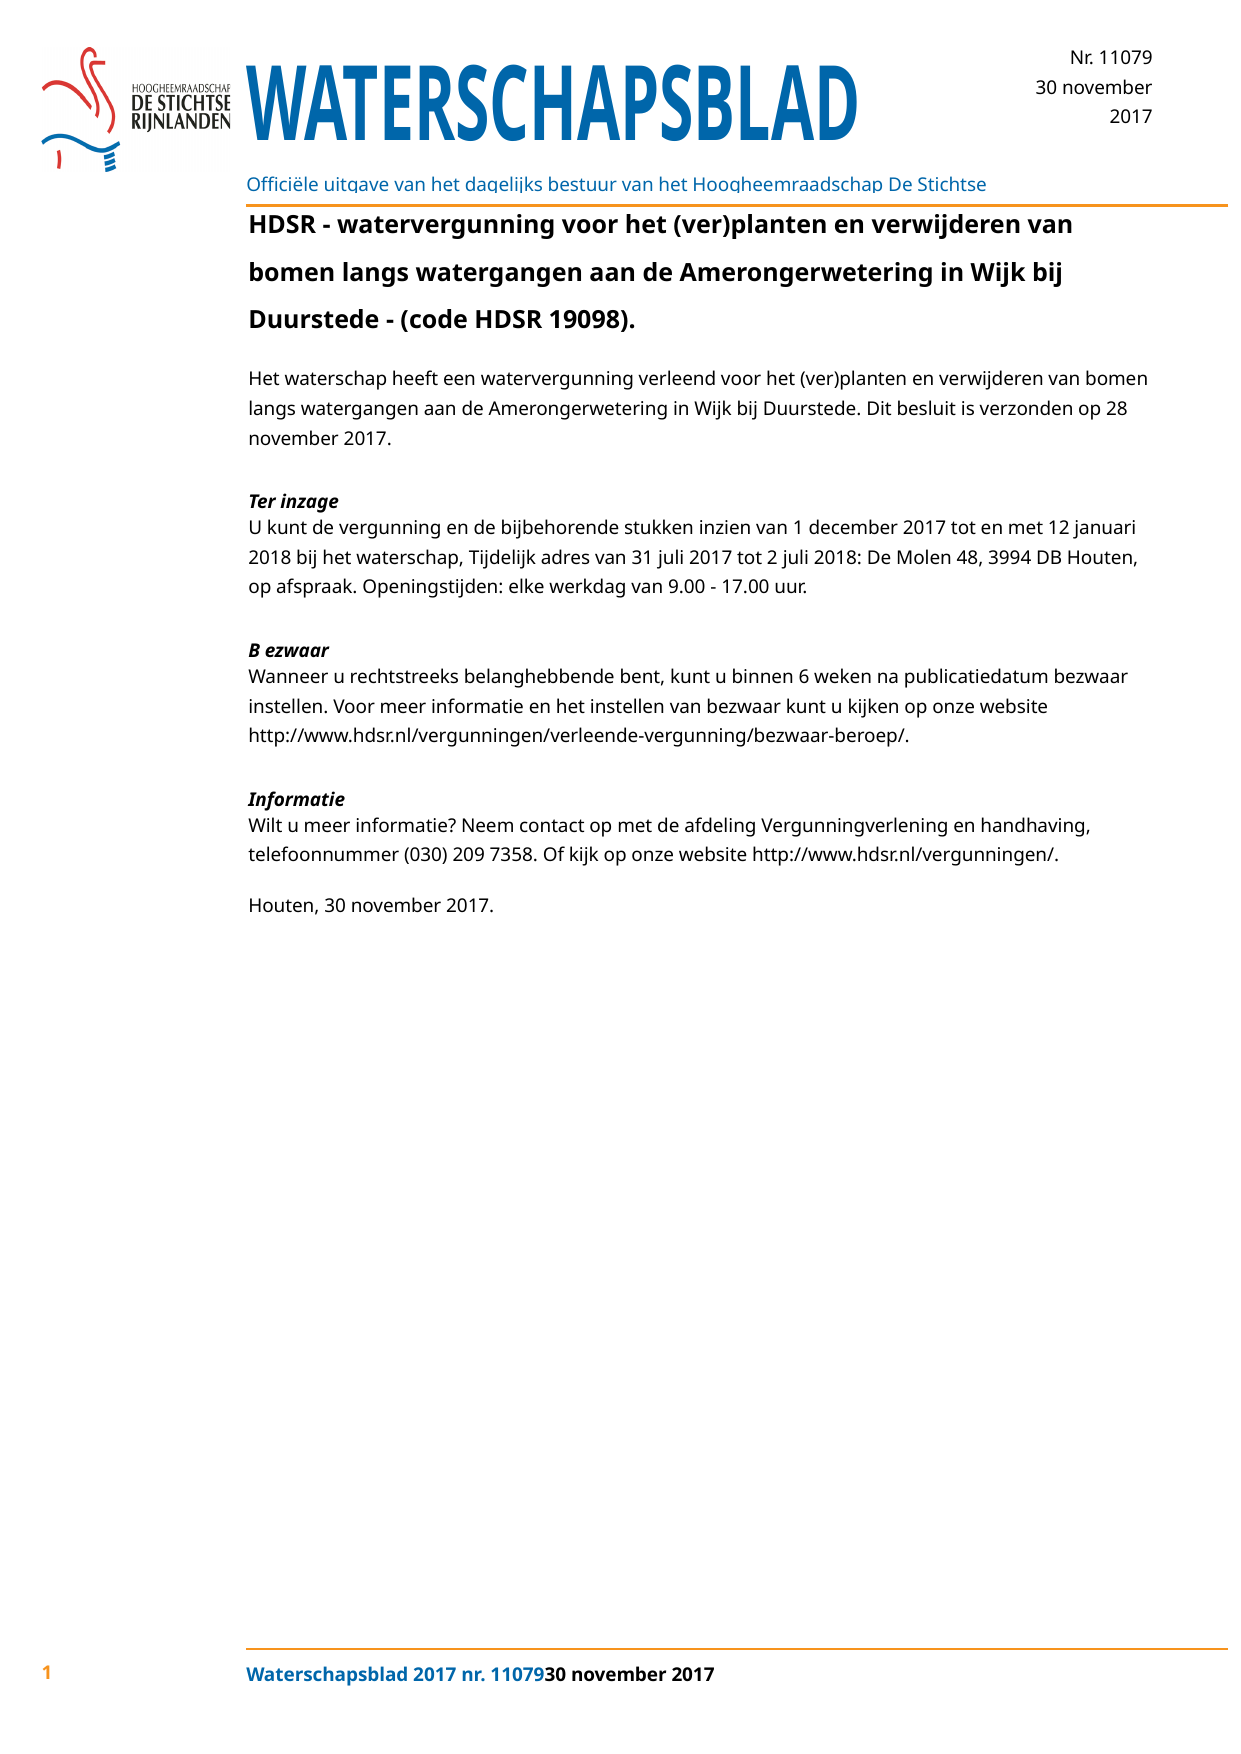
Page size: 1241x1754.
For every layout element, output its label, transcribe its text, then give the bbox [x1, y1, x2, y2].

text Het waterschap heeft een watervergunning verleend voor het (ver)planten en verwijderen van bomen langs watergangen aan de Amerongerwetering in Wijk bij Duurstede. Dit besluit is verzonden op 28 november 2017. [248, 366, 1152, 450]
text U kunt de vergunning en de bijbehorende stukken inzien van 1 december 2017 tot en met 12 januari 2018 bij het waterschap, Tijdelijk adres van 31 juli 2017 tot 2 juli 2018: De Molen 48, 3994 DB Houten, op afspraak. Openingstijden: elke werkdag van 9.00 - 17.00 uur. [248, 514, 1152, 599]
text Ter inzage [248, 489, 1152, 514]
text Houten, 30 november 2017. [248, 892, 1152, 918]
text Wilt u meer informatie? Neem contact op met de afdeling Vergunningverlening en handhaving, telefoonnummer (030) 209 7358. Of kijk op onze website http://www.hdsr.nl/vergunningen/. [248, 812, 1152, 867]
picture [41, 47, 231, 172]
text Informatie [248, 786, 1152, 812]
text B ezwaar [248, 637, 1152, 663]
text Wanneer u rechtstreeks belanghebbende bent, kunt u binnen 6 weken na publicatiedatum bezwaar instellen. Voor meer informatie en het instellen van bezwaar kunt u kijken op onze website http://www.hdsr.nl/vergunningen/verleende-vergunning/bezwaar-beroep/. [248, 663, 1152, 748]
text HDSR - watervergunning voor het (ver)planten en verwijderen van bomen langs watergangen aan de Amerongerwetering in Wijk bij Duurstede - (code HDSR 19098). [248, 207, 1152, 336]
